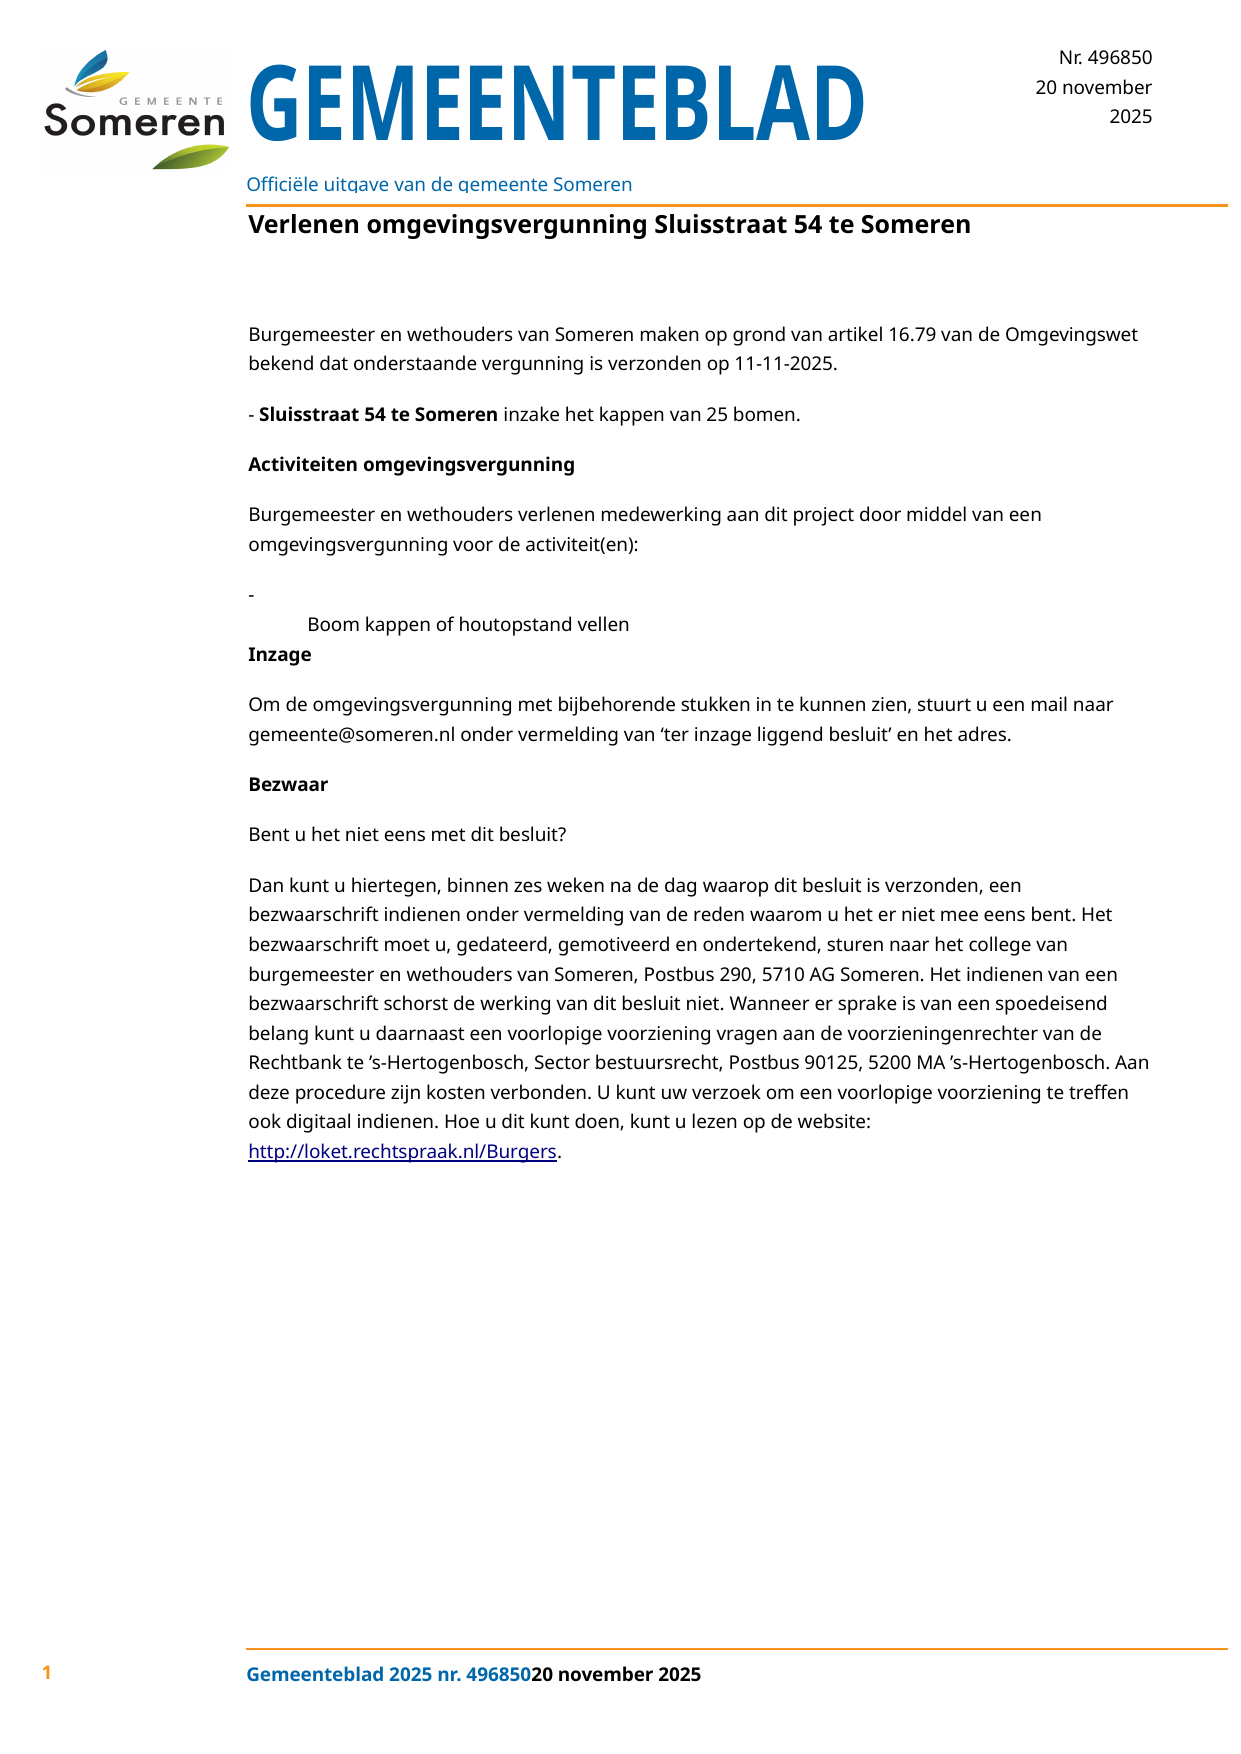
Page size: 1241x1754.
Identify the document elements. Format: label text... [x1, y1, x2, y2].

text Inzage [248, 641, 1152, 666]
text - Sluisstraat 54 te Someren inzake het kappen van 25 bomen. [248, 401, 1152, 426]
picture [41, 47, 231, 172]
text Burgemeester en wethouders van Someren maken op grond van artikel 16.79 van de Omgevingswet bekend dat onderstaande vergunning is verzonden op 11-11-2025. [248, 321, 1152, 376]
text Dan kunt u hiertegen, binnen zes weken na de dag waarop dit besluit is verzonden, een bezwaarschrift indienen onder vermelding van de reden waarom u het er niet mee eens bent. Het bezwaarschrift moet u, gedateerd, gemotiveerd en ondertekend, sturen naar het college van burgemeester en wethouders van Someren, Postbus 290, 5710 AG Someren. Het indienen van een bezwaarschrift schorst de werking van dit besluit niet. Wanneer er sprake is van een spoedeisend belang kunt u daarnaast een voorlopige voorziening vragen aan de voorzieningenrechter van de Rechtbank te ’s-Hertogenbosch, Sector bestuursrecht, Postbus 90125, 5200 MA ’s-Hertogenbosch. Aan deze procedure zijn kosten verbonden. U kunt uw verzoek om een voorlopige voorziening te treffen ook digitaal indienen. Hoe u dit kunt doen, kunt u lezen op de website: http://loket.rechtspraak.nl/Burgers. [248, 872, 1152, 1164]
text Bent u het niet eens met dit besluit? [248, 822, 1152, 847]
text Activiteiten omgevingsvergunning [248, 451, 1152, 477]
text Burgemeester en wethouders verlenen medewerking aan dit project door middel van een omgevingsvergunning voor de activiteit(en): [248, 502, 1152, 557]
text Om de omgevingsvergunning met bijbehorende stukken in te kunnen zien, stuurt u een mail naar gemeente@someren.nl onder vermelding van ‘ter inzage liggend besluit’ en het adres. [248, 691, 1152, 746]
list Boom kappen of houtopstand vellen [248, 611, 1152, 637]
text Bezwaar [248, 771, 1152, 797]
text Verlenen omgevingsvergunning Sluisstraat 54 te Someren [248, 207, 1152, 241]
